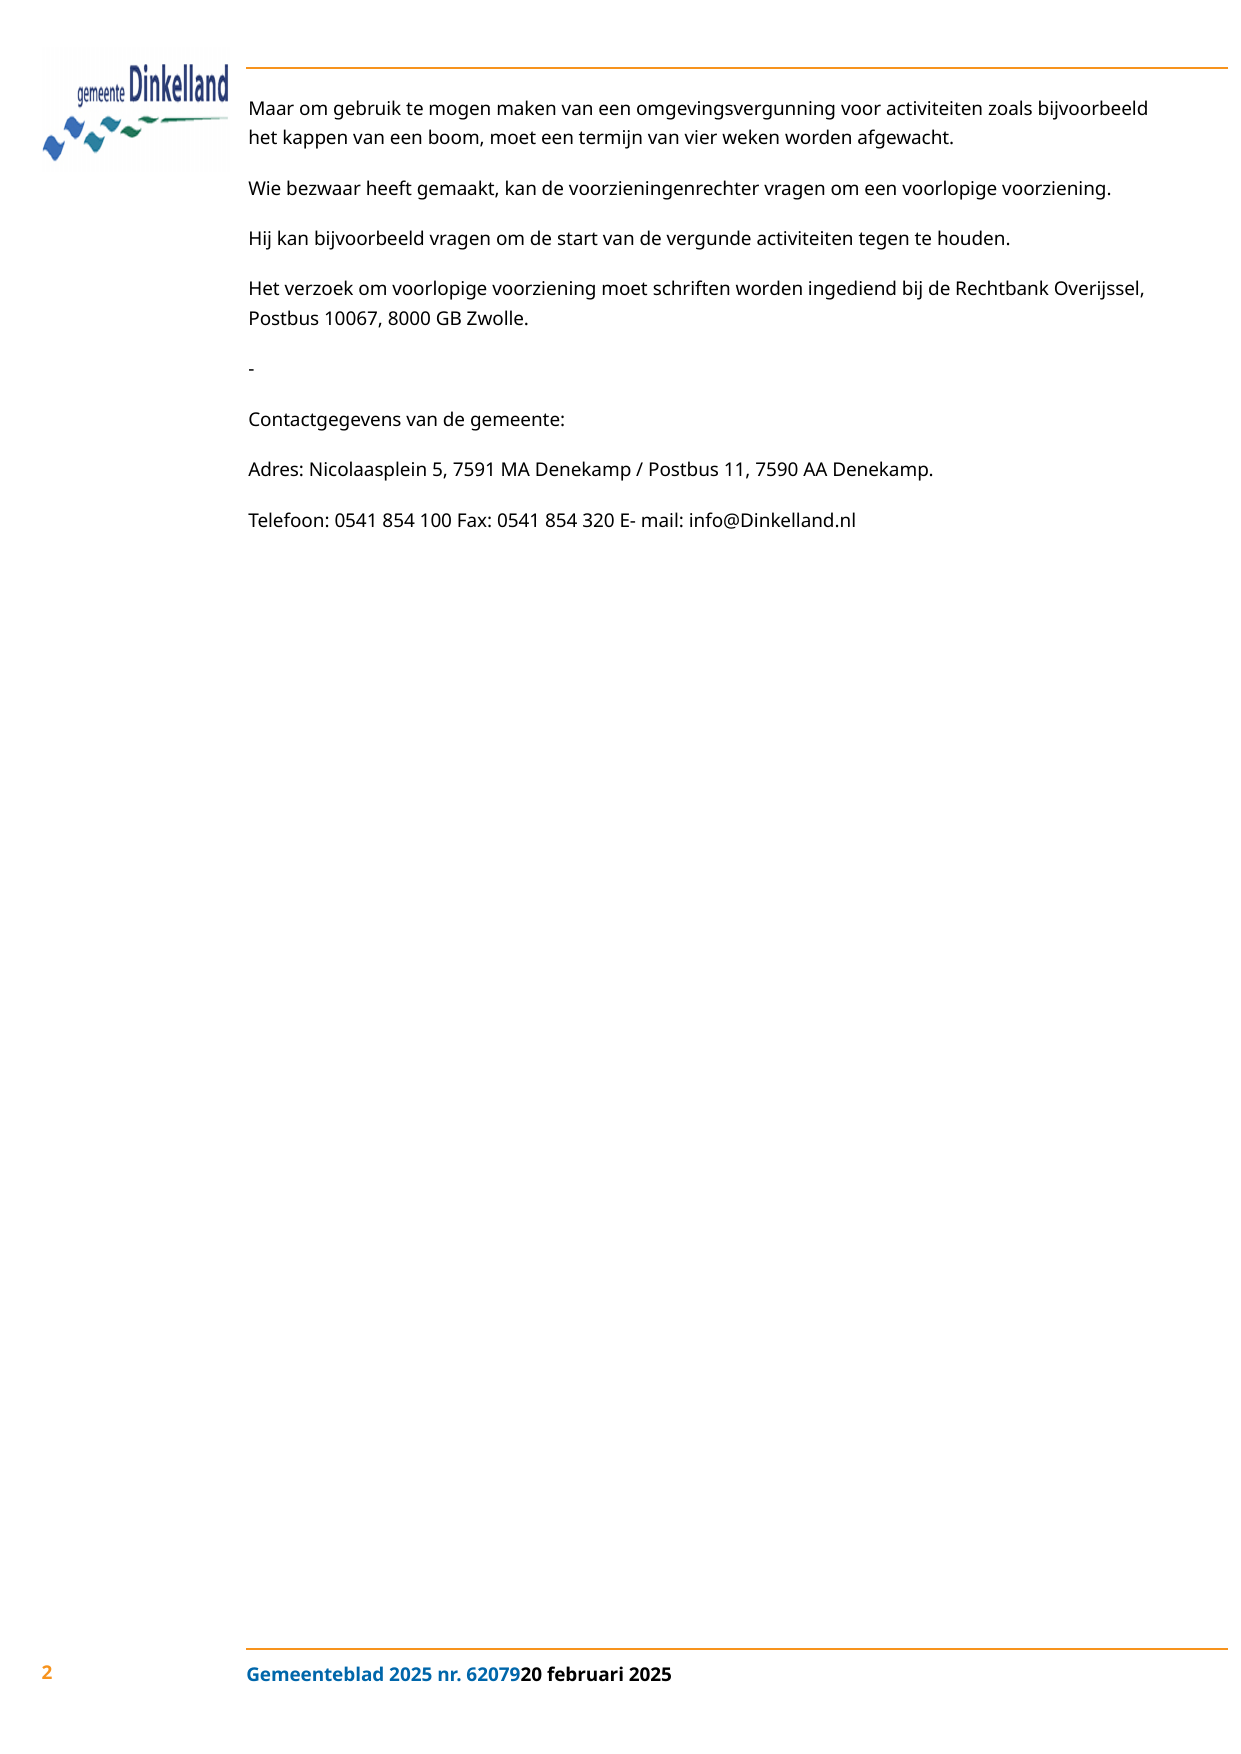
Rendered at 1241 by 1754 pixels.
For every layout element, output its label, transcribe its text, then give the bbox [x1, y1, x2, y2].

text Hij kan bijvoorbeeld vragen om de start van de vergunde activiteiten tegen te houden. [248, 225, 1152, 251]
text Telefoon: 0541 854 100 Fax: 0541 854 320 E- mail: info@Dinkelland.nl [248, 507, 1152, 533]
text Contactgegevens van de gemeente: [248, 406, 1152, 432]
text - [248, 356, 1152, 381]
text Maar om gebruik te mogen maken van een omgevingsvergunning voor activiteiten zoals bijvoorbeeld het kappen van een boom, moet een termijn van vier weken worden afgewacht. [248, 95, 1152, 150]
picture [41, 47, 231, 172]
text Wie bezwaar heeft gemaakt, kan de voorzieningenrechter vragen om een voorlopige voorziening. [248, 175, 1152, 201]
text Adres: Nicolaasplein 5, 7591 MA Denekamp / Postbus 11, 7590 AA Denekamp. [248, 456, 1152, 482]
text Het verzoek om voorlopige voorziening moet schriften worden ingediend bij de Rechtbank Overijssel, Postbus 10067, 8000 GB Zwolle. [248, 276, 1152, 331]
